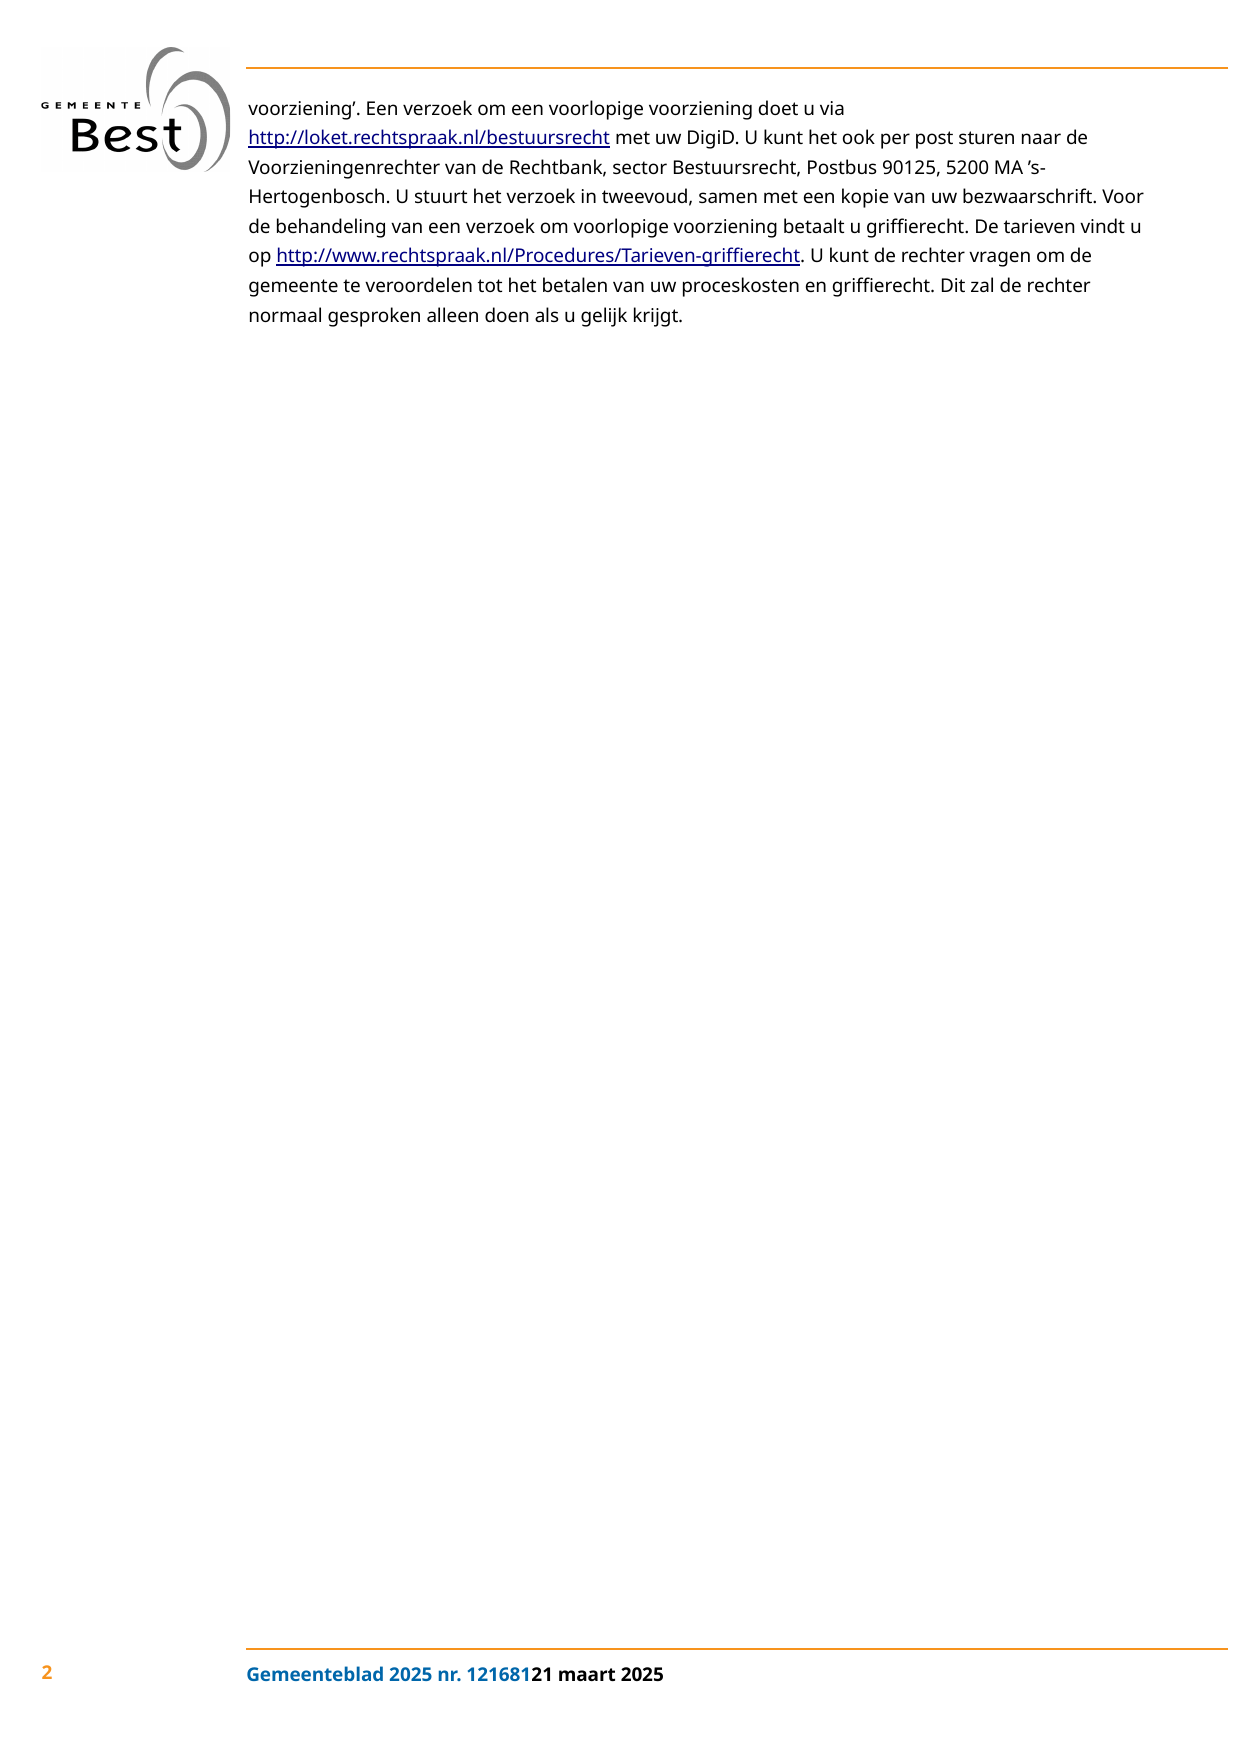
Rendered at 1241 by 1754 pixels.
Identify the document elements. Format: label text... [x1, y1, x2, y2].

text voorziening’. Een verzoek om een voorlopige voorziening doet u via http://loket.rechtspraak.nl/bestuursrecht met uw DigiD. U kunt het ook per post sturen naar de Voorzieningenrechter van de Rechtbank, sector Bestuursrecht, Postbus 90125, 5200 MA ’s-Hertogenbosch. U stuurt het verzoek in tweevoud, samen met een kopie van uw bezwaarschrift. Voor de behandeling van een verzoek om voorlopige voorziening betaalt u griffierecht. De tarieven vindt u op http://www.rechtspraak.nl/Procedures/Tarieven-griffierecht. U kunt de rechter vragen om de gemeente te veroordelen tot het betalen van uw proceskosten en griffierecht. Dit zal de rechter normaal gesproken alleen doen als u gelijk krijgt. [248, 95, 1152, 328]
picture [41, 47, 231, 172]
